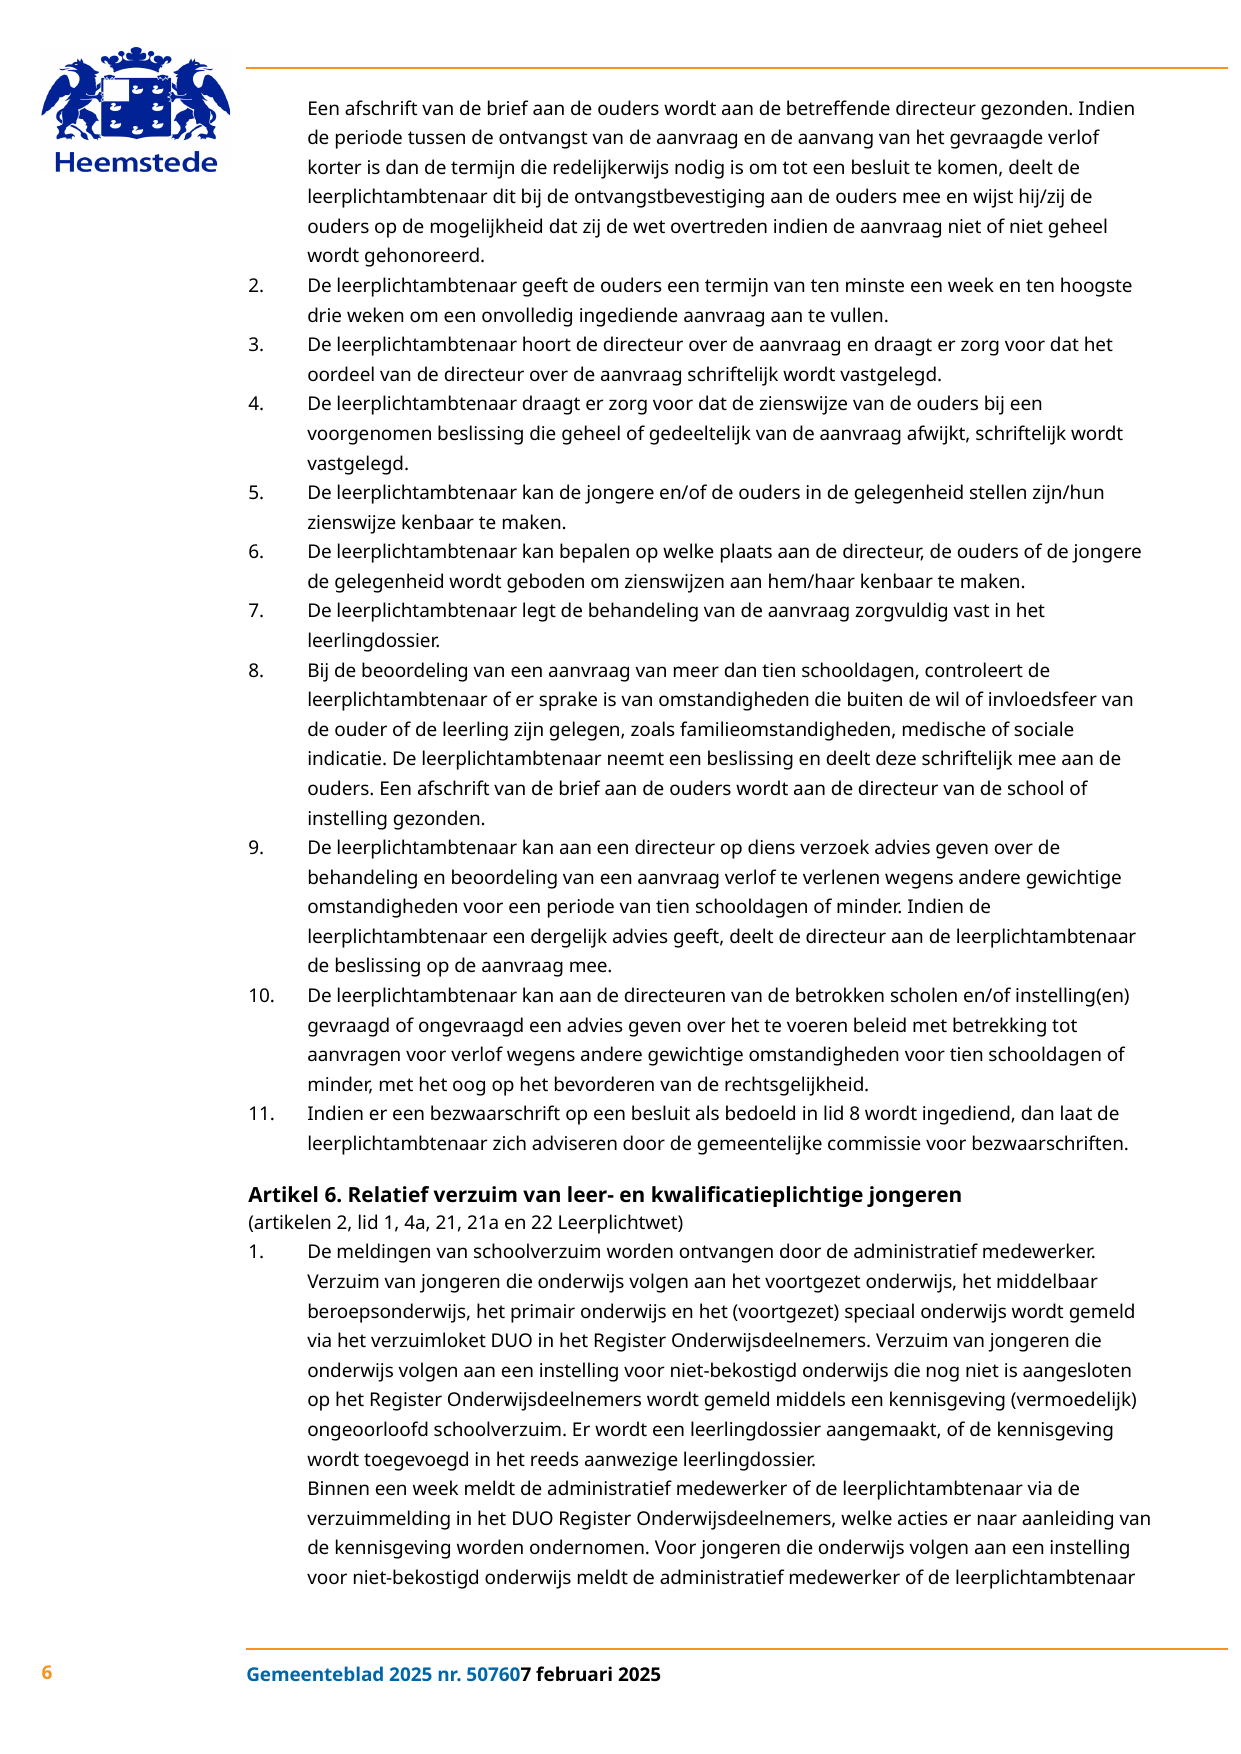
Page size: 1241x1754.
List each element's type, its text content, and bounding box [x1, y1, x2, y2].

text Artikel 6. Relatief verzuim van leer- en kwalificatieplichtige jongeren [248, 1181, 1152, 1209]
list Een afschrift van de brief aan de ouders wordt aan de betreffende directeur gezonden. Indien de periode tussen de ontvangst van de aanvraag en de aanvang van het gevraagde verlof korter is dan de termijn die redelijkerwijs nodig is om tot een besluit te komen, deelt de leerplichtambtenaar dit bij de ontvangstbevestiging aan de ouders mee en wijst hij/zij de ouders op de mogelijkheid dat zij de wet overtreden indien de aanvraag niet of niet geheel wordt gehonoreerd. [248, 95, 1152, 268]
list Binnen een week meldt de administratief medewerker of de leerplichtambtenaar via de verzuimmelding in het DUO Register Onderwijsdeelnemers, welke acties er naar aanleiding van de kennisgeving worden ondernomen. Voor jongeren die onderwijs volgen aan een instelling voor niet-bekostigd onderwijs meldt de administratief medewerker of de leerplichtambtenaar [248, 1475, 1152, 1590]
list De leerplichtambtenaar kan aan de directeuren van de betrokken scholen en/of instelling(en) gevraagd of ongevraagd een advies geven over het te voeren beleid met betrekking tot aanvragen voor verlof wegens andere gewichtige omstandigheden voor tien schooldagen of minder, met het oog op het bevorderen van de rechtsgelijkheid. [248, 982, 1152, 1097]
list Bij de beoordeling van een aanvraag van meer dan tien schooldagen, controleert de leerplichtambtenaar of er sprake is van omstandigheden die buiten de wil of invloedsfeer van de ouder of de leerling zijn gelegen, zoals familieomstandigheden, medische of sociale indicatie. De leerplichtambtenaar neemt een beslissing en deelt deze schriftelijk mee aan de ouders. Een afschrift van de brief aan de ouders wordt aan de directeur van de school of instelling gezonden. [248, 657, 1152, 831]
picture [41, 47, 231, 172]
list De leerplichtambtenaar hoort de directeur over de aanvraag en draagt er zorg voor dat het oordeel van de directeur over de aanvraag schriftelijk wordt vastgelegd. [248, 331, 1152, 387]
list De leerplichtambtenaar geeft de ouders een termijn van ten minste een week en ten hoogste drie weken om een onvolledig ingediende aanvraag aan te vullen. [248, 272, 1152, 328]
text (artikelen 2, lid 1, 4a, 21, 21a en 22 Leerplichtwet) [248, 1209, 1152, 1235]
list De meldingen van schoolverzuim worden ontvangen door de administratief medewerker. Verzuim van jongeren die onderwijs volgen aan het voortgezet onderwijs, het middelbaar beroepsonderwijs, het primair onderwijs en het (voortgezet) speciaal onderwijs wordt gemeld via het verzuimloket DUO in het Register Onderwijsdeelnemers. Verzuim van jongeren die onderwijs volgen aan een instelling voor niet-bekostigd onderwijs die nog niet is aangesloten op het Register Onderwijsdeelnemers wordt gemeld middels een kennisgeving (vermoedelijk) ongeoorloofd schoolverzuim. Er wordt een leerlingdossier aangemaakt, of de kennisgeving wordt toegevoegd in het reeds aanwezige leerlingdossier. [248, 1239, 1152, 1471]
list De leerplichtambtenaar kan aan een directeur op diens verzoek advies geven over de behandeling en beoordeling van een aanvraag verlof te verlenen wegens andere gewichtige omstandigheden voor een periode van tien schooldagen of minder. Indien de leerplichtambtenaar een dergelijk advies geeft, deelt de directeur aan de leerplichtambtenaar de beslissing op de aanvraag mee. [248, 834, 1152, 978]
list De leerplichtambtenaar draagt er zorg voor dat de zienswijze van de ouders bij een voorgenomen beslissing die geheel of gedeeltelijk van de aanvraag afwijkt, schriftelijk wordt vastgelegd. [248, 391, 1152, 476]
list De leerplichtambtenaar kan bepalen op welke plaats aan de directeur, de ouders of de jongere de gelegenheid wordt geboden om zienswijzen aan hem/haar kenbaar te maken. [248, 538, 1152, 594]
list De leerplichtambtenaar legt de behandeling van de aanvraag zorgvuldig vast in het leerlingdossier. [248, 598, 1152, 653]
list De leerplichtambtenaar kan de jongere en/of de ouders in de gelegenheid stellen zijn/hun zienswijze kenbaar te maken. [248, 479, 1152, 535]
list Indien er een bezwaarschrift op een besluit als bedoeld in lid 8 wordt ingediend, dan laat de leerplichtambtenaar zich adviseren door de gemeentelijke commissie voor bezwaarschriften. [248, 1101, 1152, 1156]
